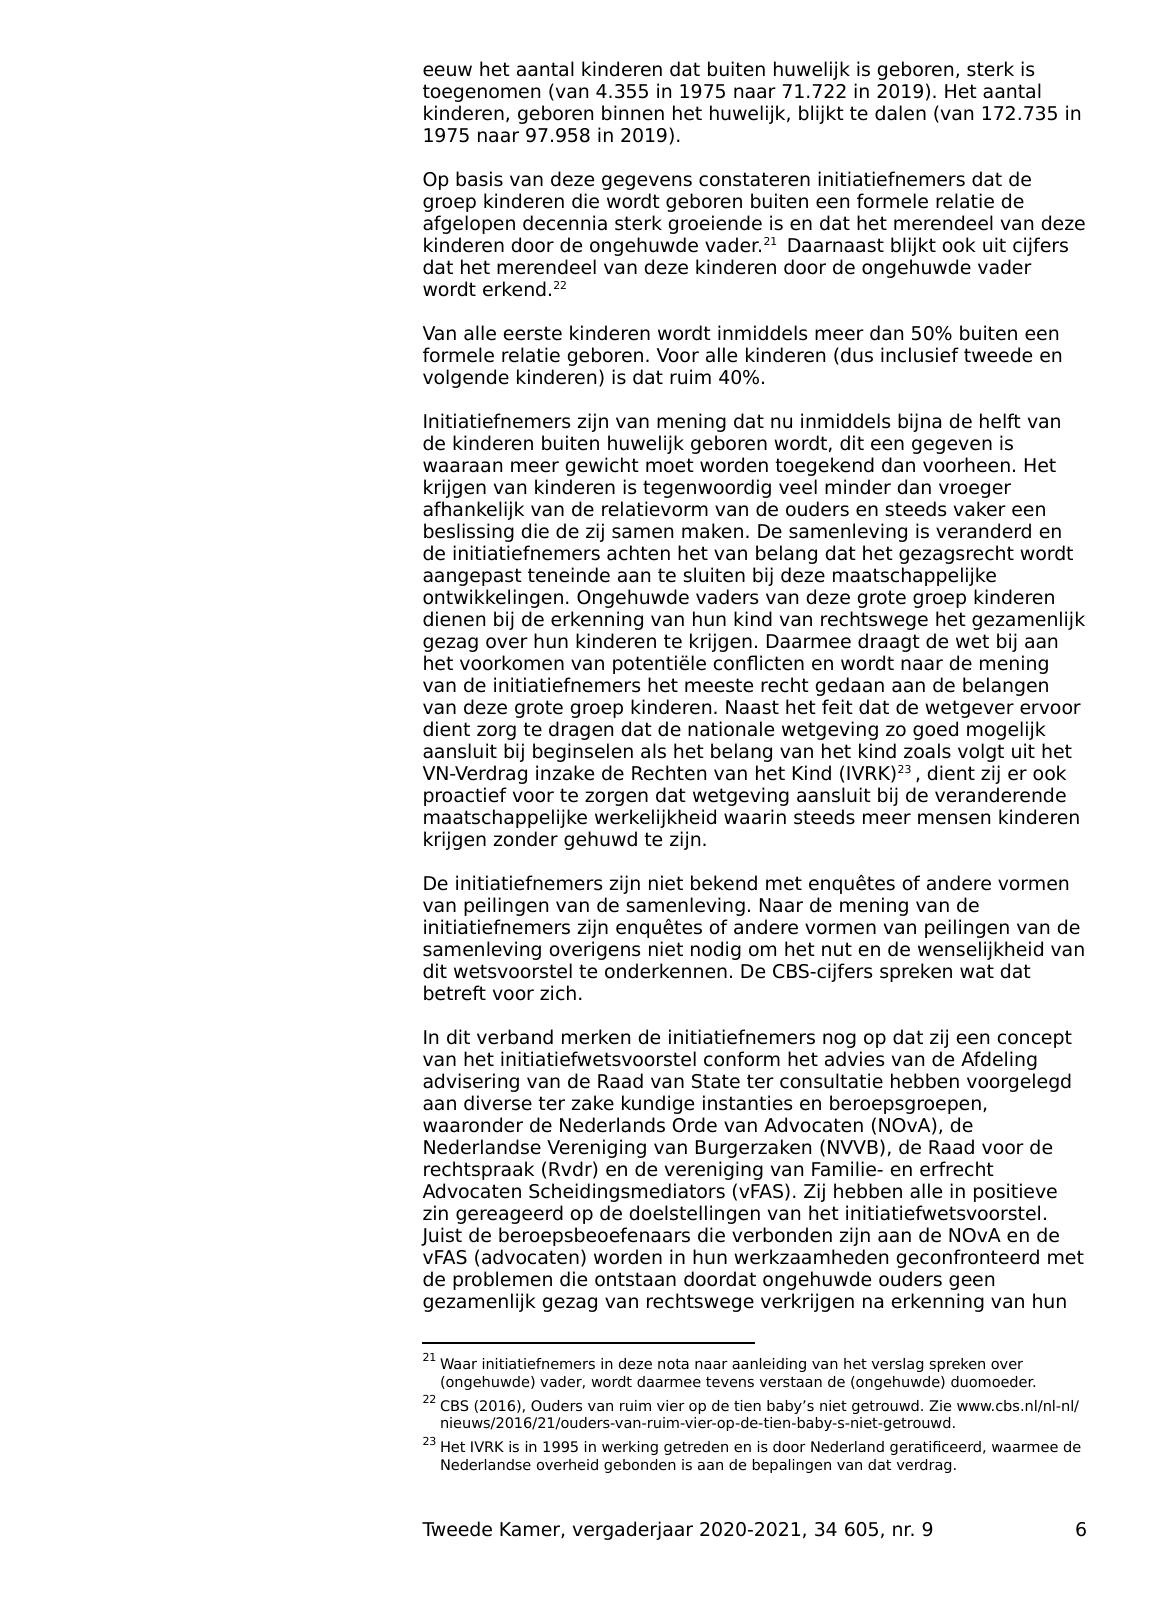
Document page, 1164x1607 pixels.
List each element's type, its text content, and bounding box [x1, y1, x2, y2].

text Waar initiatiefnemers in deze nota naar aanleiding van het verslag spreken over (ongehuwde) vader, wordt daarmee tevens verstaan de (ongehuwde) duomoeder. [422, 1352, 1087, 1391]
text eeuw het aantal kinderen dat buiten huwelijk is geboren, sterk is toegenomen (van 4.355 in 1975 naar 71.722 in 2019). Het aantal kinderen, geboren binnen het huwelijk, blijkt te dalen (van 172.735 in 1975 naar 97.958 in 2019). [422, 59, 1087, 147]
text CBS (2016), Ouders van ruim vier op de tien baby’s niet getrouwd. Zie www.cbs.nl/nl-nl/ nieuws/2016/21/ouders-van-ruim-vier-op-de-tien-baby-s-niet-getrouwd. [422, 1393, 1087, 1432]
text Van alle eerste kinderen wordt inmiddels meer dan 50% buiten een formele relatie geboren. Voor alle kinderen (dus inclusief tweede en volgende kinderen) is dat ruim 40%. [422, 323, 1087, 389]
text Initiatiefnemers zijn van mening dat nu inmiddels bijna de helft van de kinderen buiten huwelijk geboren wordt, dit een gegeven is waaraan meer gewicht moet worden toegekend dan voorheen. Het krijgen van kinderen is tegenwoordig veel minder dan vroeger afhankelijk van de relatievorm van de ouders en steeds vaker een beslissing die de zij samen maken. De samenleving is veranderd en de initiatiefnemers achten het van belang dat het gezagsrecht wordt aangepast teneinde aan te sluiten bij deze maatschappelijke ontwikkelingen. Ongehuwde vaders van deze grote groep kinderen dienen bij de erkenning van hun kind van rechtswege het gezamenlijk gezag over hun kinderen te krijgen. Daarmee draagt de wet bij aan het voorkomen van potentiële conflicten en wordt naar de mening van de initiatiefnemers het meeste recht gedaan aan de belangen van deze grote groep kinderen. Naast het feit dat de wetgever ervoor dient zorg te dragen dat de nationale wetgeving zo goed mogelijk aansluit bij beginselen als het belang van het kind zoals volgt uit het VN-Verdrag inzake de Rechten van het Kind (IVRK), dient zij er ook proactief voor te zorgen dat wetgeving aansluit bij de veranderende maatschappelijke werkelijkheid waarin steeds meer mensen kinderen krijgen zonder gehuwd te zijn. [422, 411, 1087, 851]
text Het IVRK is in 1995 in werking getreden en is door Nederland geratificeerd, waarmee de Nederlandse overheid gebonden is aan de bepalingen van dat verdrag. [422, 1435, 1087, 1474]
text In dit verband merken de initiatiefnemers nog op dat zij een concept van het initiatiefwetsvoorstel conform het advies van de Afdeling advisering van de Raad van State ter consultatie hebben voorgelegd aan diverse ter zake kundige instanties en beroepsgroepen, waaronder de Nederlands Orde van Advocaten (NOvA), de Nederlandse Vereniging van Burgerzaken (NVVB), de Raad voor de rechtspraak (Rvdr) en de vereniging van Familie- en erfrecht Advocaten Scheidingsmediators (vFAS). Zij hebben alle in positieve zin gereageerd op de doelstellingen van het initiatiefwetsvoorstel. Juist de beroepsbeoefenaars die verbonden zijn aan de NOvA en de vFAS (advocaten) worden in hun werkzaamheden geconfronteerd met de problemen die ontstaan doordat ongehuwde ouders geen gezamenlijk gezag van rechtswege verkrijgen na erkenning van hun [422, 1027, 1087, 1313]
text De initiatiefnemers zijn niet bekend met enquêtes of andere vormen van peilingen van de samenleving. Naar de mening van de initiatiefnemers zijn enquêtes of andere vormen van peilingen van de samenleving overigens niet nodig om het nut en de wenselijkheid van dit wetsvoorstel te onderkennen. De CBS-cijfers spreken wat dat betreft voor zich. [422, 873, 1087, 1005]
text Op basis van deze gegevens constateren initiatiefnemers dat de groep kinderen die wordt geboren buiten een formele relatie de afgelopen decennia sterk groeiende is en dat het merendeel van deze kinderen door de ongehuwde vader. Daarnaast blijkt ook uit cijfers dat het merendeel van deze kinderen door de ongehuwde vader wordt erkend. [422, 169, 1087, 301]
